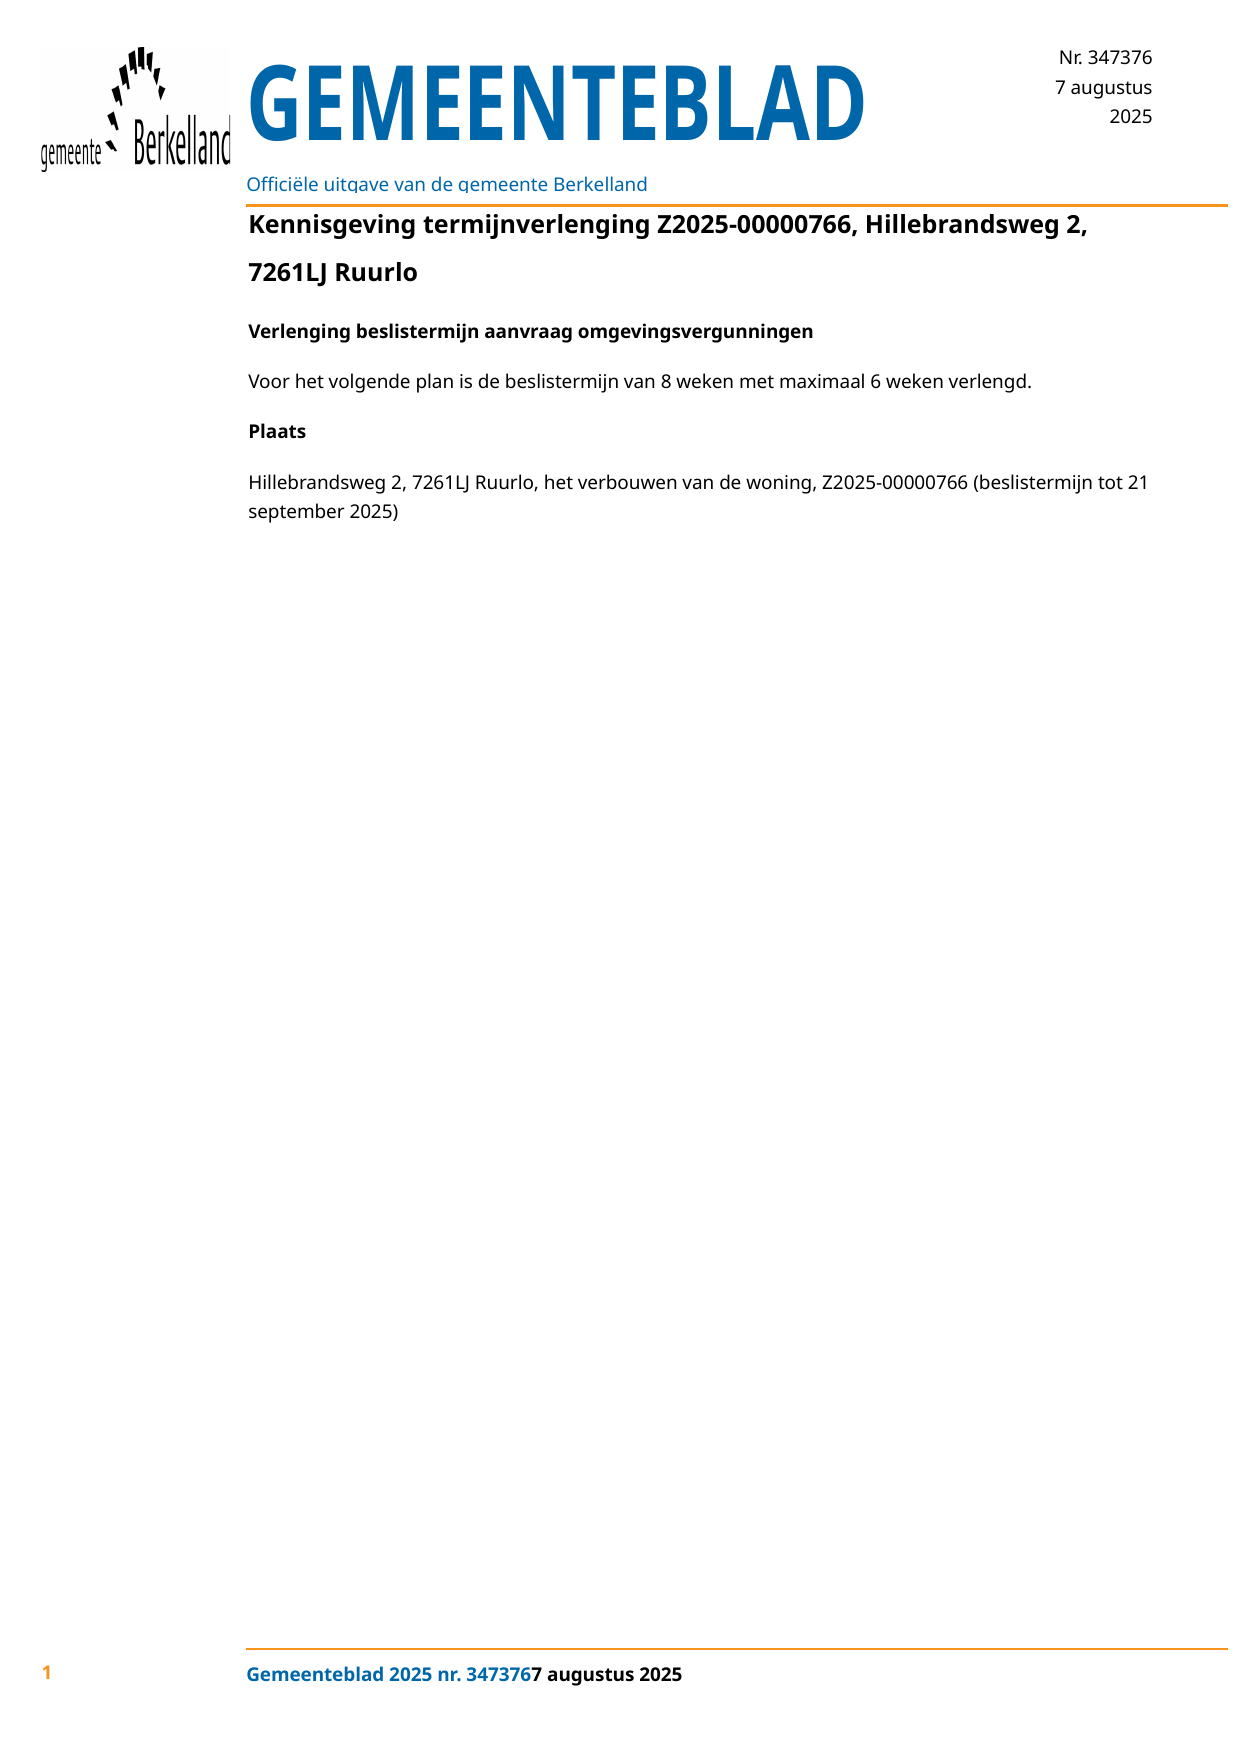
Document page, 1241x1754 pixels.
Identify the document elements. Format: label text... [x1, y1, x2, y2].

text Hillebrandsweg 2, 7261LJ Ruurlo, het verbouwen van de woning, Z2025-00000766 (beslistermijn tot 21 september 2025) [248, 469, 1152, 524]
picture [41, 47, 231, 172]
text Voor het volgende plan is de beslistermijn van 8 weken met maximaal 6 weken verlengd. [248, 368, 1152, 394]
text Plaats [248, 419, 1152, 444]
text Verlenging beslistermijn aanvraag omgevingsvergunningen [248, 318, 1152, 344]
text Kennisgeving termijnverlenging Z2025-00000766, Hillebrandsweg 2, 7261LJ Ruurlo [248, 207, 1152, 288]
